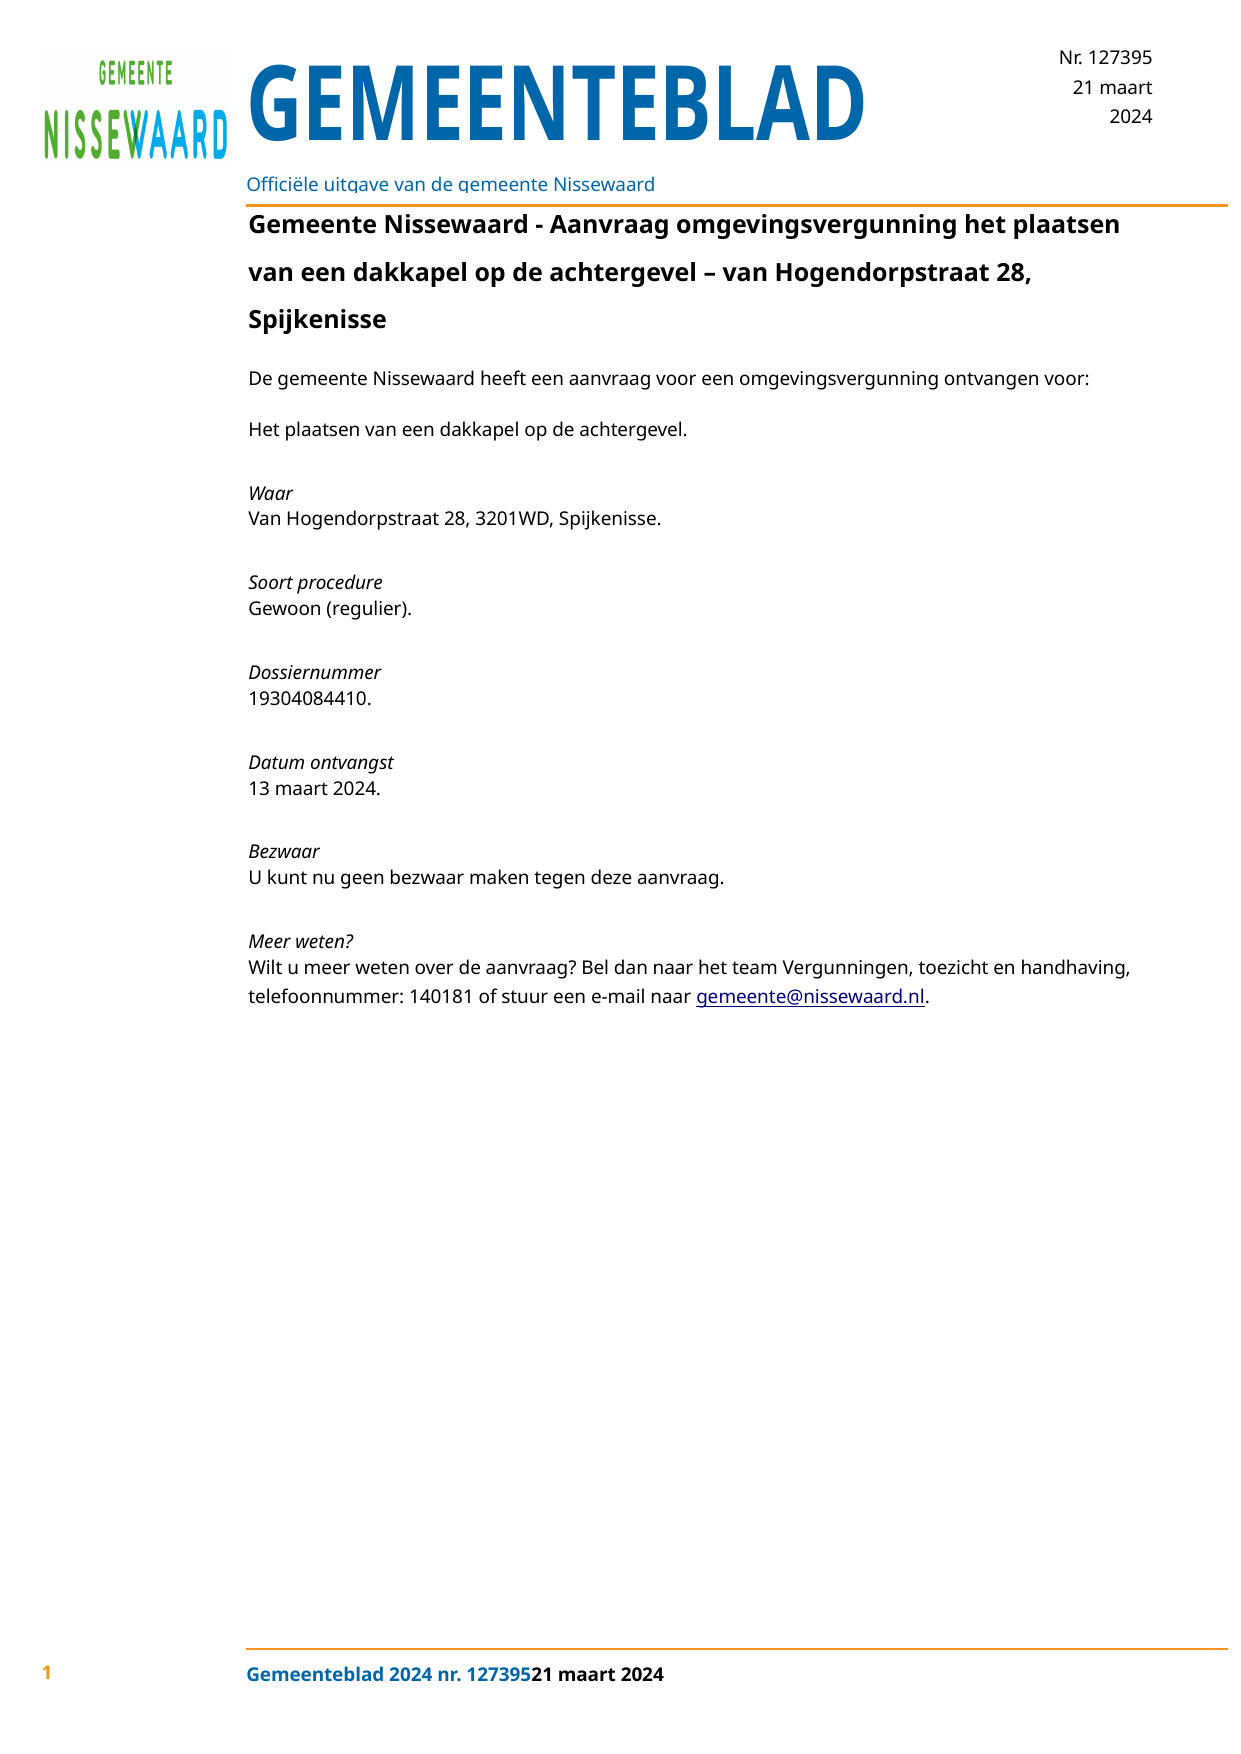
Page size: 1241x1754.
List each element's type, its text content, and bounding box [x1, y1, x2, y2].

text Gemeente Nissewaard - Aanvraag omgevingsvergunning het plaatsen van een dakkapel op de achtergevel – van Hogendorpstraat 28, Spijkenisse [248, 207, 1152, 336]
text 13 maart 2024. [248, 775, 1152, 800]
text 19304084410. [248, 685, 1152, 711]
text Van Hogendorpstraat 28, 3201WD, Spijkenisse. [248, 506, 1152, 531]
text Gewoon (regulier). [248, 595, 1152, 621]
text Waar [248, 480, 1152, 506]
text Bezwaar [248, 839, 1152, 864]
picture [41, 47, 231, 172]
text U kunt nu geen bezwaar maken tegen deze aanvraag. [248, 864, 1152, 890]
text Datum ontvangst [248, 749, 1152, 775]
text Meer weten? [248, 928, 1152, 954]
text Wilt u meer weten over de aanvraag? Bel dan naar het team Vergunningen, toezicht en handhaving, telefoonnummer: 140181 of stuur een e-mail naar gemeente@nissewaard.nl. [248, 954, 1152, 1009]
text Dossiernummer [248, 659, 1152, 685]
text Soort procedure [248, 569, 1152, 595]
text De gemeente Nissewaard heeft een aanvraag voor een omgevingsvergunning ontvangen voor: [248, 366, 1152, 391]
text Het plaatsen van een dakkapel op de achtergevel. [248, 416, 1152, 442]
